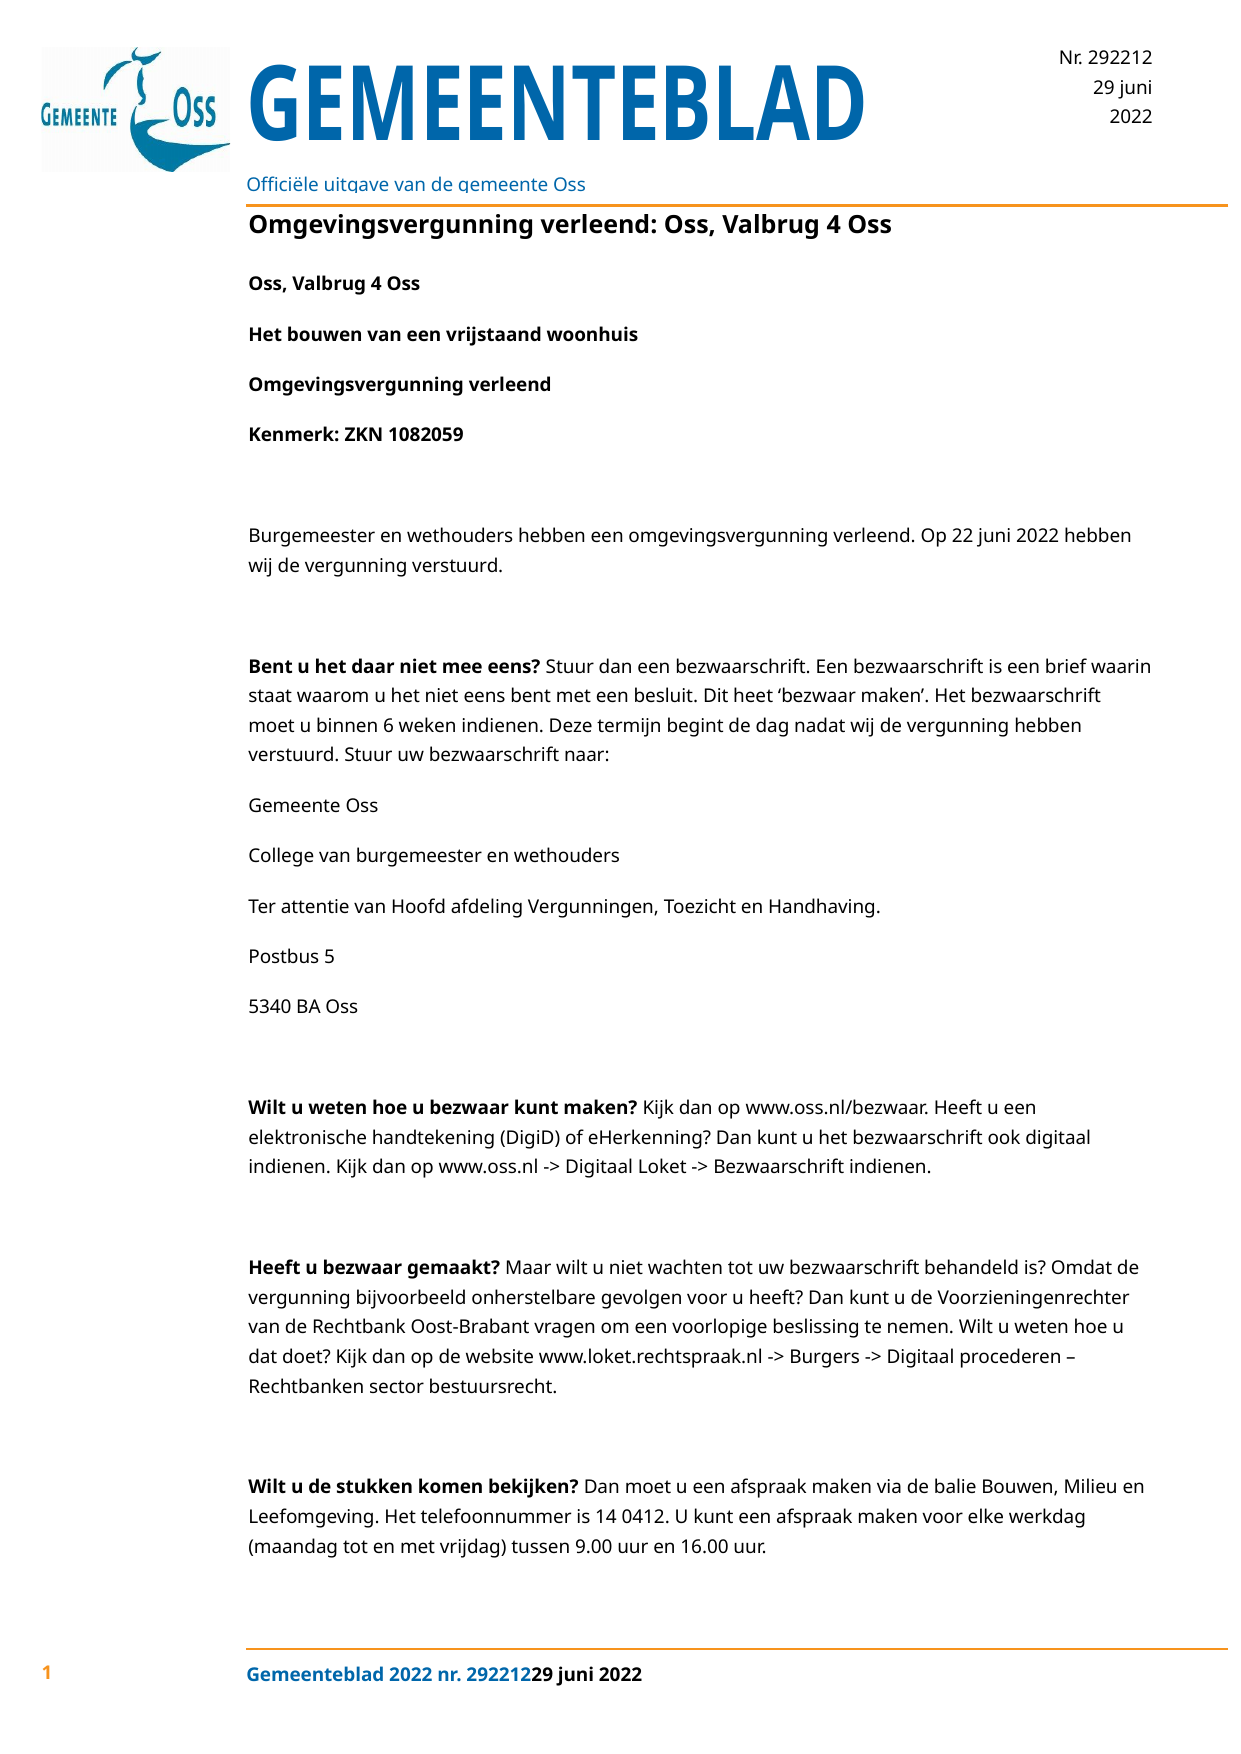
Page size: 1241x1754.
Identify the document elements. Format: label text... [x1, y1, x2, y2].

text Heeft u bezwaar gemaakt? Maar wilt u niet wachten tot uw bezwaarschrift behandeld is? Omdat de vergunning bijvoorbeeld onherstelbare gevolgen voor u heeft? Dan kunt u de Voorzieningenrechter van de Rechtbank Oost-Brabant vragen om een voorlopige beslissing te nemen. Wilt u weten hoe u dat doet? Kijk dan op de website www.loket.rechtspraak.nl -> Burgers -> Digitaal procederen – Rechtbanken sector bestuursrecht. [248, 1254, 1152, 1398]
text Ter attentie van Hoofd afdeling Vergunningen, Toezicht en Handhaving. [248, 893, 1152, 918]
picture [41, 47, 231, 172]
text Wilt u de stukken komen bekijken? Dan moet u een afspraak maken via de balie Bouwen, Milieu en Leefomgeving. Het telefoonnummer is 14 0412. U kunt een afspraak maken voor elke werkdag (maandag tot en met vrijdag) tussen 9.00 uur en 16.00 uur. [248, 1474, 1152, 1558]
text Gemeente Oss [248, 792, 1152, 818]
text Postbus 5 [248, 943, 1152, 969]
text 5340 BA Oss [248, 994, 1152, 1019]
text Kenmerk: ZKN 1082059 [248, 422, 1152, 447]
text Wilt u weten hoe u bezwaar kunt maken? Kijk dan op www.oss.nl/bezwaar. Heeft u een elektronische handtekening (DigiD) of eHerkenning? Dan kunt u het bezwaarschrift ook digitaal indienen. Kijk dan op www.oss.nl -> Digitaal Loket -> Bezwaarschrift indienen. [248, 1094, 1152, 1179]
text Omgevingsvergunning verleend: Oss, Valbrug 4 Oss [248, 207, 1152, 241]
text Omgevingsvergunning verleend [248, 371, 1152, 397]
text Burgemeester en wethouders hebben een omgevingsvergunning verleend. Op 22 juni 2022 hebben wij de vergunning verstuurd. [248, 522, 1152, 578]
text College van burgemeester en wethouders [248, 842, 1152, 868]
text Oss, Valbrug 4 Oss [248, 270, 1152, 296]
text Bent u het daar niet mee eens? Stuur dan een bezwaarschrift. Een bezwaarschrift is een brief waarin staat waarom u het niet eens bent met een besluit. Dit heet ‘bezwaar maken’. Het bezwaarschrift moet u binnen 6 weken indienen. Deze termijn begint de dag nadat wij de vergunning hebben verstuurd. Stuur uw bezwaarschrift naar: [248, 653, 1152, 767]
text Het bouwen van een vrijstaand woonhuis [248, 321, 1152, 346]
